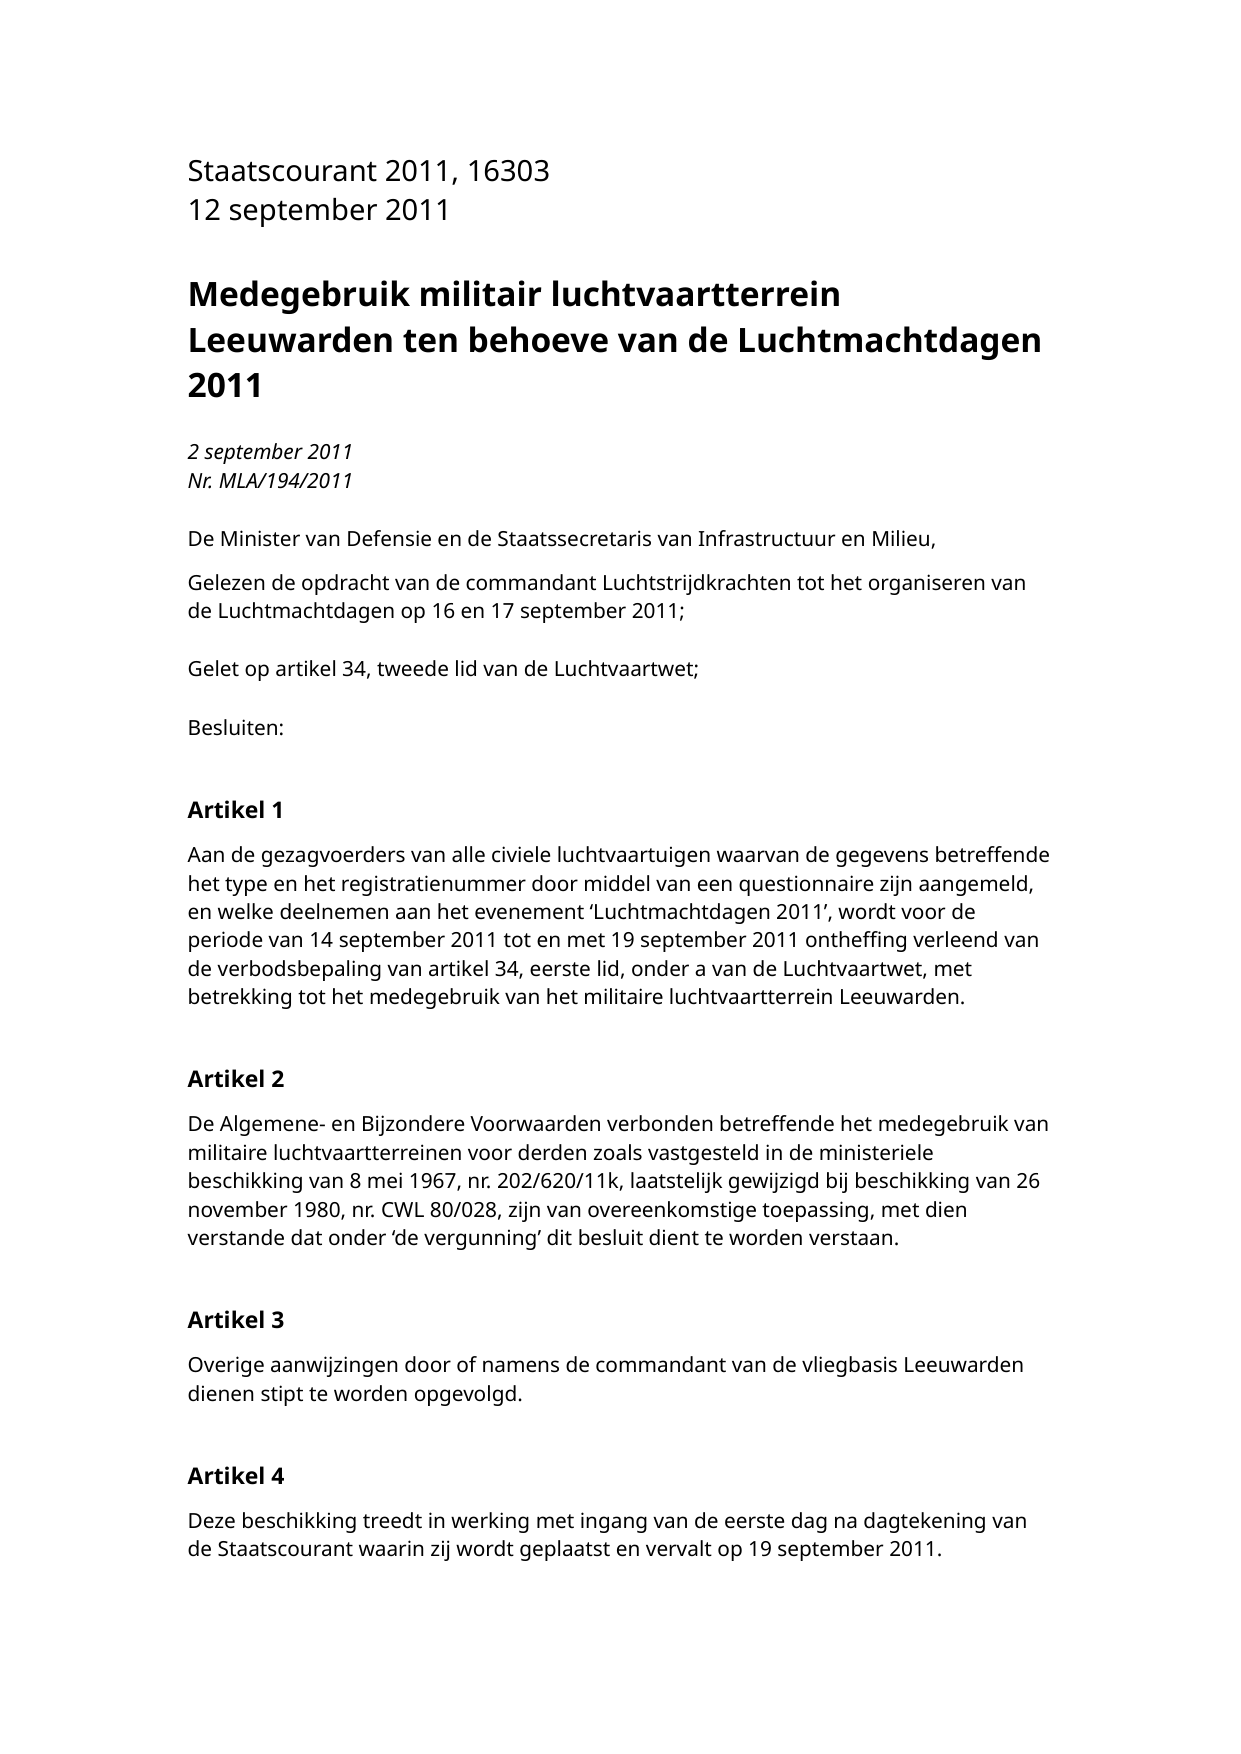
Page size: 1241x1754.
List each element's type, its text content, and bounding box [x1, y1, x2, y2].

text 2 september 2011 [187, 437, 1053, 466]
subtitle Artikel 1 [187, 794, 1053, 825]
subtitle Artikel 2 [187, 1063, 1053, 1094]
text Staatscourant 2011, 16303 [187, 150, 1053, 190]
text De Minister van Defensie en de Staatssecretaris van Infrastructuur en Milieu, [187, 524, 1053, 553]
text Deze beschikking treedt in werking met ingang van de eerste dag na dagtekening van de Staatscourant waarin zij wordt geplaatst en vervalt op 19 september 2011. [187, 1506, 1053, 1563]
text Besluiten: [187, 713, 1053, 741]
subtitle Artikel 4 [187, 1460, 1053, 1491]
text De Algemene- en Bijzondere Voorwaarden verbonden betreffende het medegebruik van militaire luchtvaartterreinen voor derden zoals vastgesteld in de ministeriele beschikking van 8 mei 1967, nr. 202/620/11k, laatstelijk gewijzigd bij beschikking van 26 november 1980, nr. CWL 80/028, zijn van overeenkomstige toepassing, met dien verstande dat onder ‘de vergunning’ dit besluit dient te worden verstaan. [187, 1109, 1053, 1252]
text Aan de gezagvoerders van alle civiele luchtvaartuigen waarvan de gegevens betreffende het type en het registratienummer door middel van een questionnaire zijn aangemeld, en welke deelnemen aan het evenement ‘Luchtmachtdagen 2011’, wordt voor de periode van 14 september 2011 tot en met 19 september 2011 ontheffing verleend van de verbodsbepaling van artikel 34, eerste lid, onder a van de Luchtvaartwet, met betrekking tot het medegebruik van het militaire luchtvaartterrein Leeuwarden. [187, 840, 1053, 1011]
subtitle Medegebruik militair luchtvaartterrein Leeuwarden ten behoeve van de Luchtmachtdagen 2011 [187, 271, 1053, 407]
text Gelet op artikel 34, tweede lid van de Luchtvaartwet; [187, 654, 1053, 683]
text 12 september 2011 [187, 190, 1053, 229]
subtitle Artikel 3 [187, 1304, 1053, 1336]
text Overige aanwijzingen door of namens de commandant van de vliegbasis Leeuwarden dienen stipt te worden opgevolgd. [187, 1351, 1053, 1407]
text Nr. MLA/194/2011 [187, 466, 1053, 494]
text Gelezen de opdracht van de commandant Luchtstrijdkrachten tot het organiseren van de Luchtmachtdagen op 16 en 17 september 2011; [187, 568, 1053, 624]
